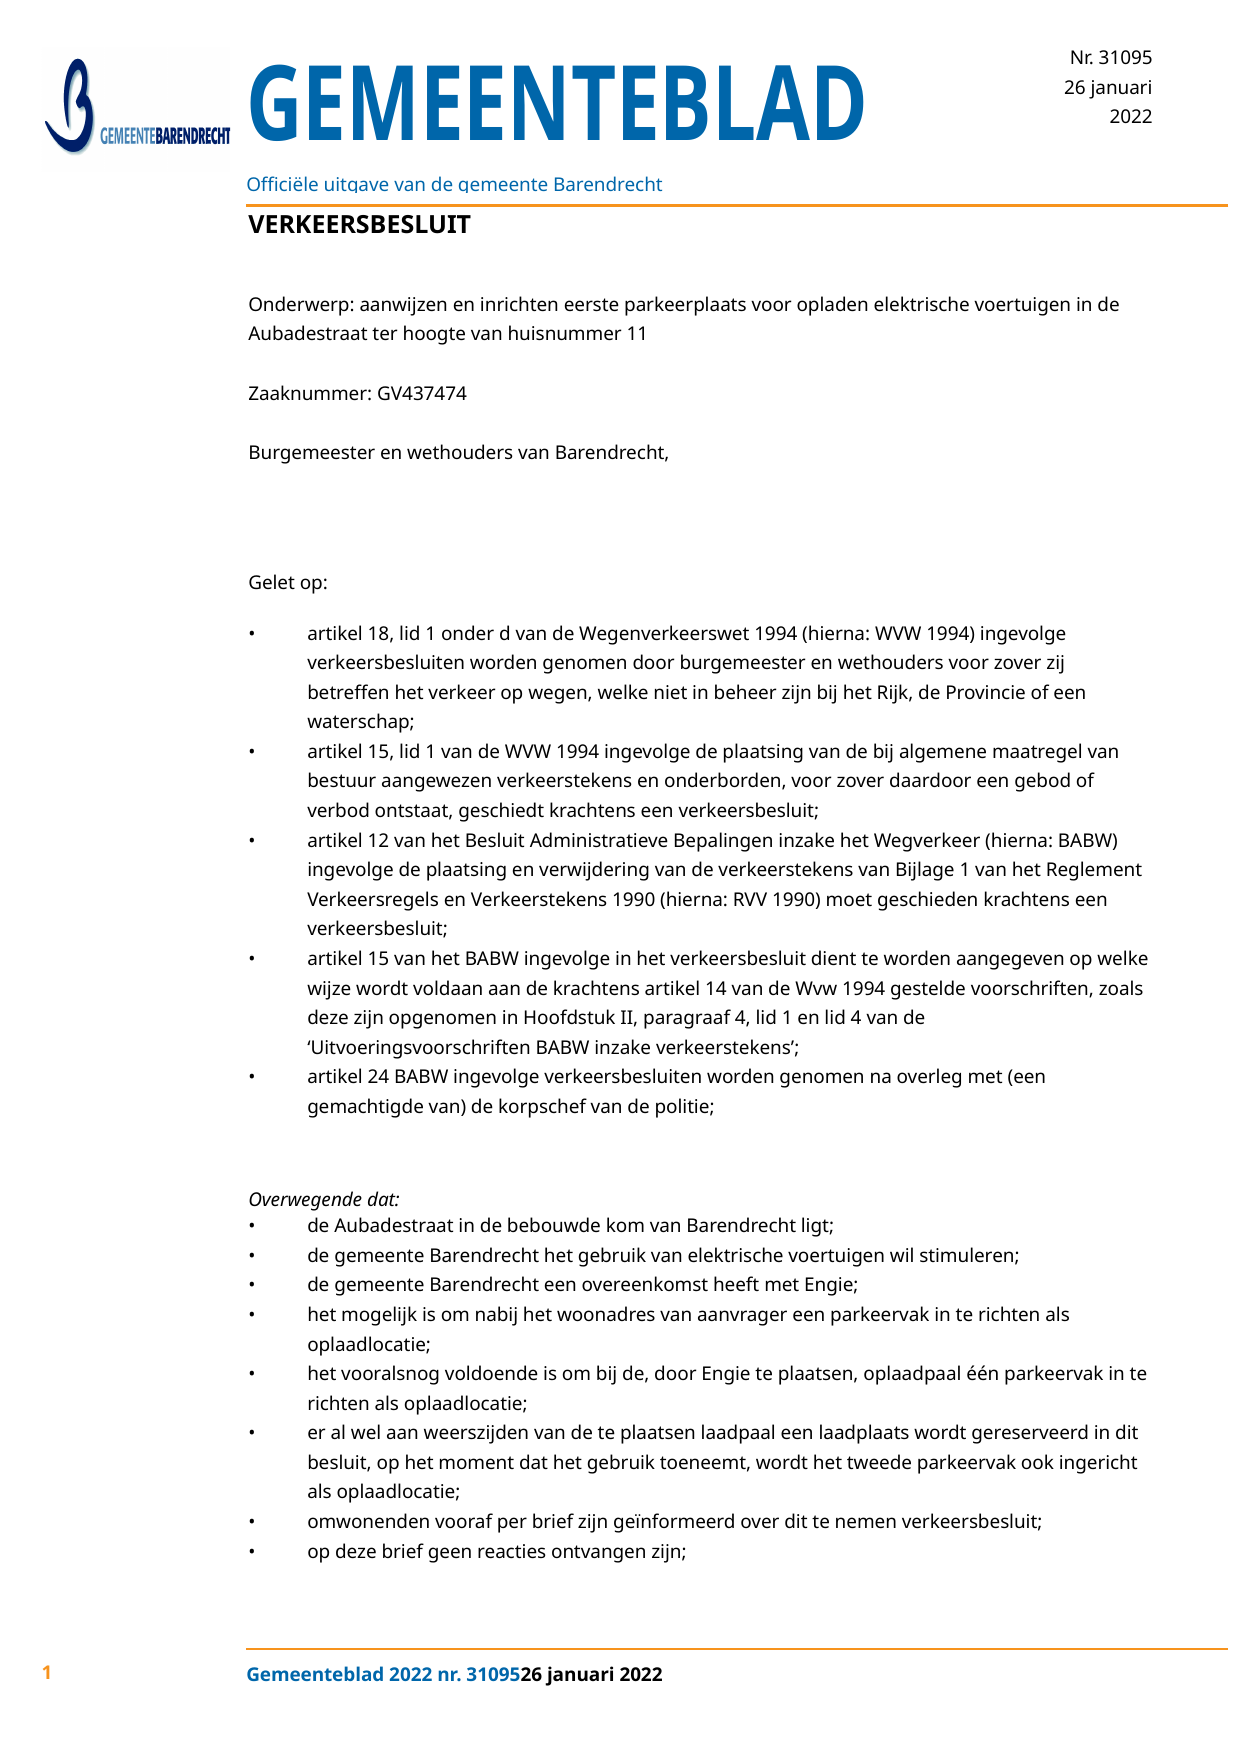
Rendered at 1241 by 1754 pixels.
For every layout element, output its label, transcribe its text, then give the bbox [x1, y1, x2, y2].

text Onderwerp: aanwijzen en inrichten eerste parkeerplaats voor opladen elektrische voertuigen in de Aubadestraat ter hoogte van huisnummer 11 [248, 291, 1152, 346]
list artikel 18, lid 1 onder d van de Wegenverkeerswet 1994 (hierna: WVW 1994) ingevolge verkeersbesluiten worden genomen door burgemeester en wethouders voor zover zij betreffen het verkeer op wegen, welke niet in beheer zijn bij het Rijk, de Provincie of een waterschap; [248, 620, 1152, 734]
list omwonenden vooraf per brief zijn geïnformeerd over dit te nemen verkeersbesluit; [248, 1508, 1152, 1534]
text Zaaknummer: GV437474 [248, 380, 1152, 406]
picture [41, 47, 231, 172]
list het mogelijk is om nabij het woonadres van aanvrager een parkeervak in te richten als oplaadlocatie; [248, 1301, 1152, 1356]
list er al wel aan weerszijden van de te plaatsen laadpaal een laadplaats wordt gereserveerd in dit besluit, op het moment dat het gebruik toeneemt, wordt het tweede parkeervak ook ingericht als oplaadlocatie; [248, 1419, 1152, 1504]
list artikel 15 van het BABW ingevolge in het verkeersbesluit dient te worden aangegeven op welke wijze wordt voldaan aan de krachtens artikel 14 van de Wvw 1994 gestelde voorschriften, zoals deze zijn opgenomen in Hoofdstuk II, paragraaf 4, lid 1 en lid 4 van de ‘Uitvoeringsvoorschriften BABW inzake verkeerstekens’; [248, 945, 1152, 1060]
text Burgemeester en wethouders van Barendrecht, [248, 439, 1152, 465]
list artikel 15, lid 1 van de WVW 1994 ingevolge de plaatsing van de bij algemene maatregel van bestuur aangewezen verkeerstekens en onderborden, voor zover daardoor een gebod of verbod ontstaat, geschiedt krachtens een verkeersbesluit; [248, 738, 1152, 823]
list de Aubadestraat in de bebouwde kom van Barendrecht ligt; [248, 1212, 1152, 1238]
list de gemeente Barendrecht een overeenkomst heeft met Engie; [248, 1272, 1152, 1297]
list op deze brief geen reacties ontvangen zijn; [248, 1538, 1152, 1563]
text VERKEERSBESLUIT [248, 207, 1152, 241]
text Overwegende dat: [248, 1187, 1152, 1212]
list artikel 24 BABW ingevolge verkeersbesluiten worden genomen na overleg met (een gemachtigde van) de korpschef van de politie; [248, 1063, 1152, 1119]
list artikel 12 van het Besluit Administratieve Bepalingen inzake het Wegverkeer (hierna: BABW) ingevolge de plaatsing en verwijdering van de verkeerstekens van Bijlage 1 van het Reglement Verkeersregels en Verkeerstekens 1990 (hierna: RVV 1990) moet geschieden krachtens een verkeersbesluit; [248, 827, 1152, 941]
list de gemeente Barendrecht het gebruik van elektrische voertuigen wil stimuleren; [248, 1242, 1152, 1268]
text Gelet op: [248, 569, 1152, 595]
list het vooralsnog voldoende is om bij de, door Engie te plaatsen, oplaadpaal één parkeervak in te richten als oplaadlocatie; [248, 1360, 1152, 1416]
